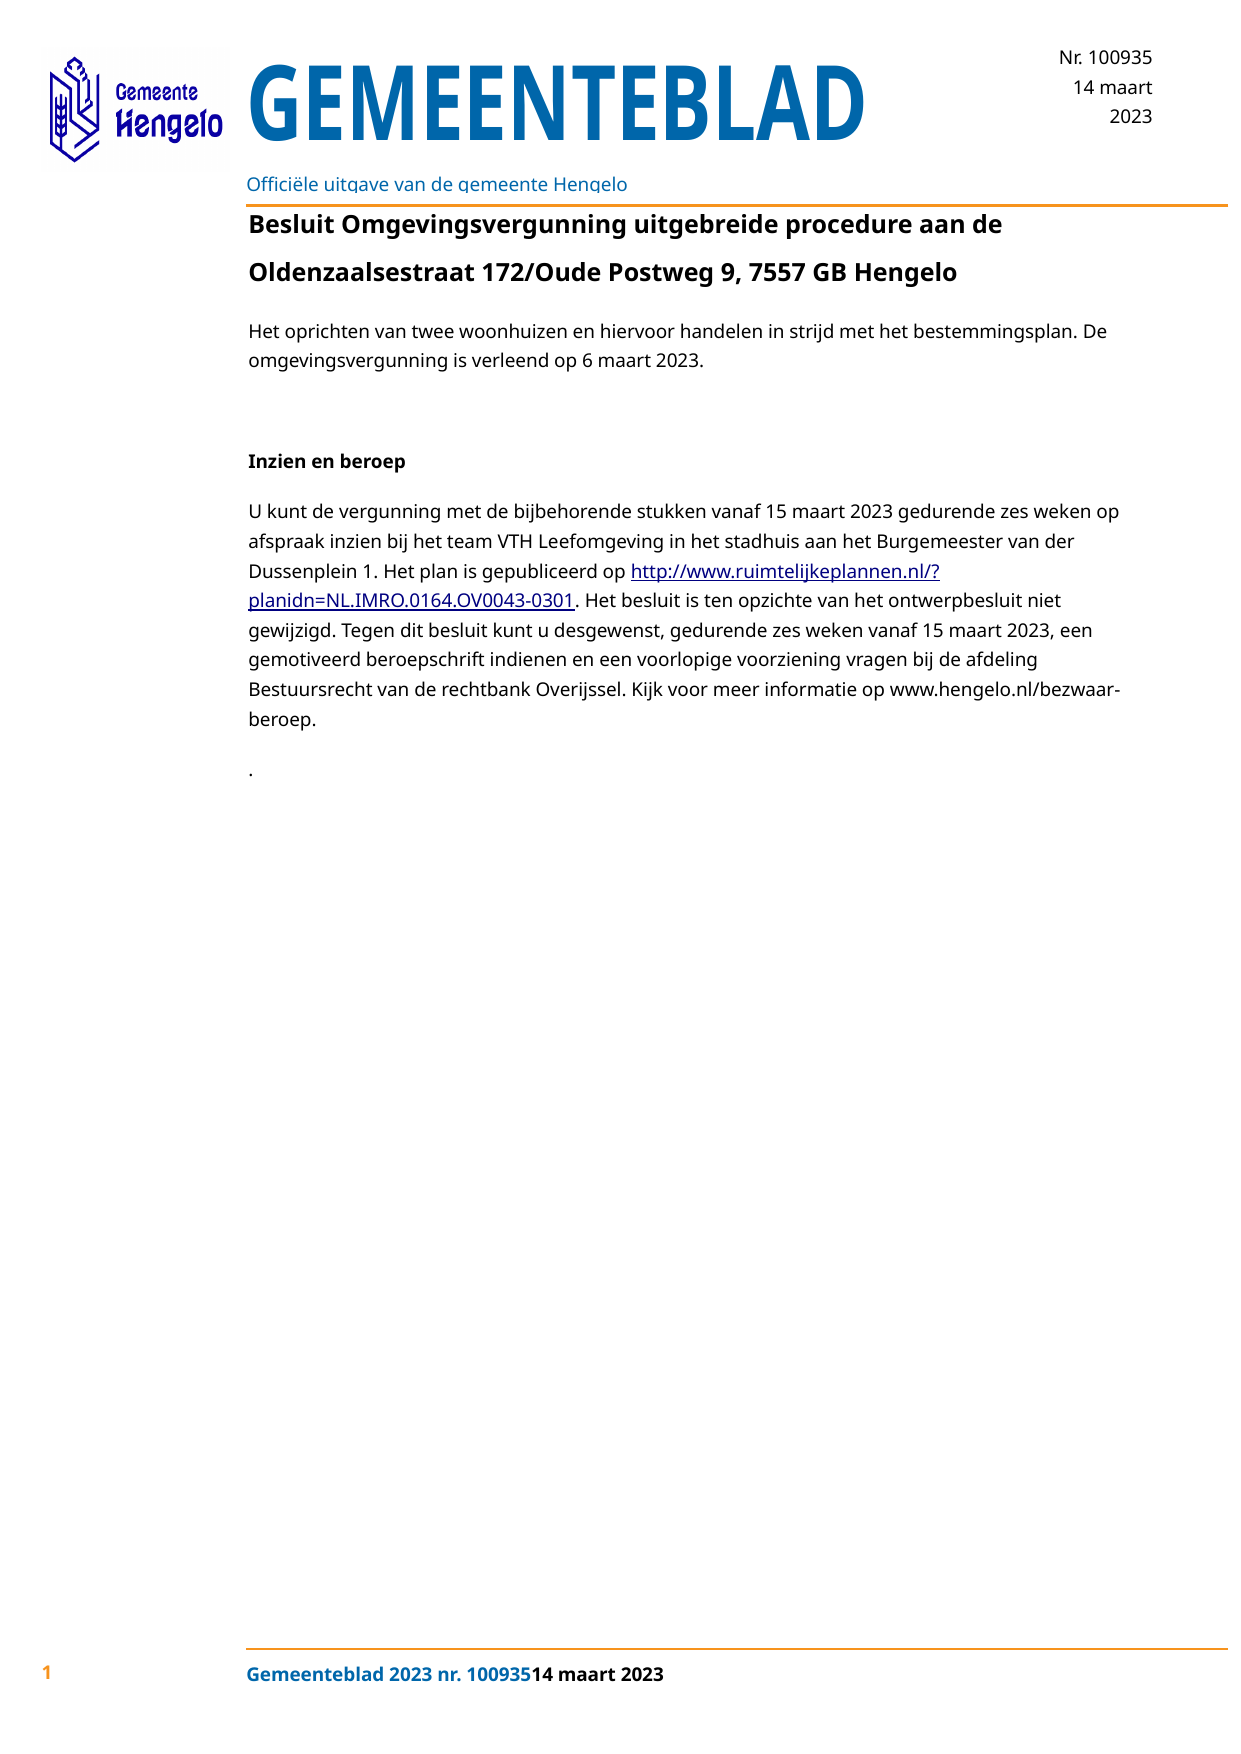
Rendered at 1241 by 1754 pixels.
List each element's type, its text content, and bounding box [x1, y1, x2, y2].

text U kunt de vergunning met de bijbehorende stukken vanaf 15 maart 2023 gedurende zes weken op afspraak inzien bij het team VTH Leefomgeving in het stadhuis aan het Burgemeester van der Dussenplein 1. Het plan is gepubliceerd op http://www.ruimtelijkeplannen.nl/?planidn=NL.IMRO.0164.OV0043-0301. Het besluit is ten opzichte van het ontwerpbesluit niet gewijzigd. Tegen dit besluit kunt u desgewenst, gedurende zes weken vanaf 15 maart 2023, een gemotiveerd beroepschrift indienen en een voorlopige voorziening vragen bij de afdeling Bestuursrecht van de rechtbank Overijssel. Kijk voor meer informatie op www.hengelo.nl/bezwaar-beroep. [248, 499, 1152, 732]
text Besluit Omgevingsvergunning uitgebreide procedure aan de Oldenzaalsestraat 172/Oude Postweg 9, 7557 GB Hengelo [248, 207, 1152, 288]
text . [248, 756, 1152, 782]
picture [41, 47, 231, 172]
text Inzien en beroep [248, 448, 1152, 474]
text Het oprichten van twee woonhuizen en hiervoor handelen in strijd met het bestemmingsplan. De omgevingsvergunning is verleend op 6 maart 2023. [248, 318, 1152, 373]
